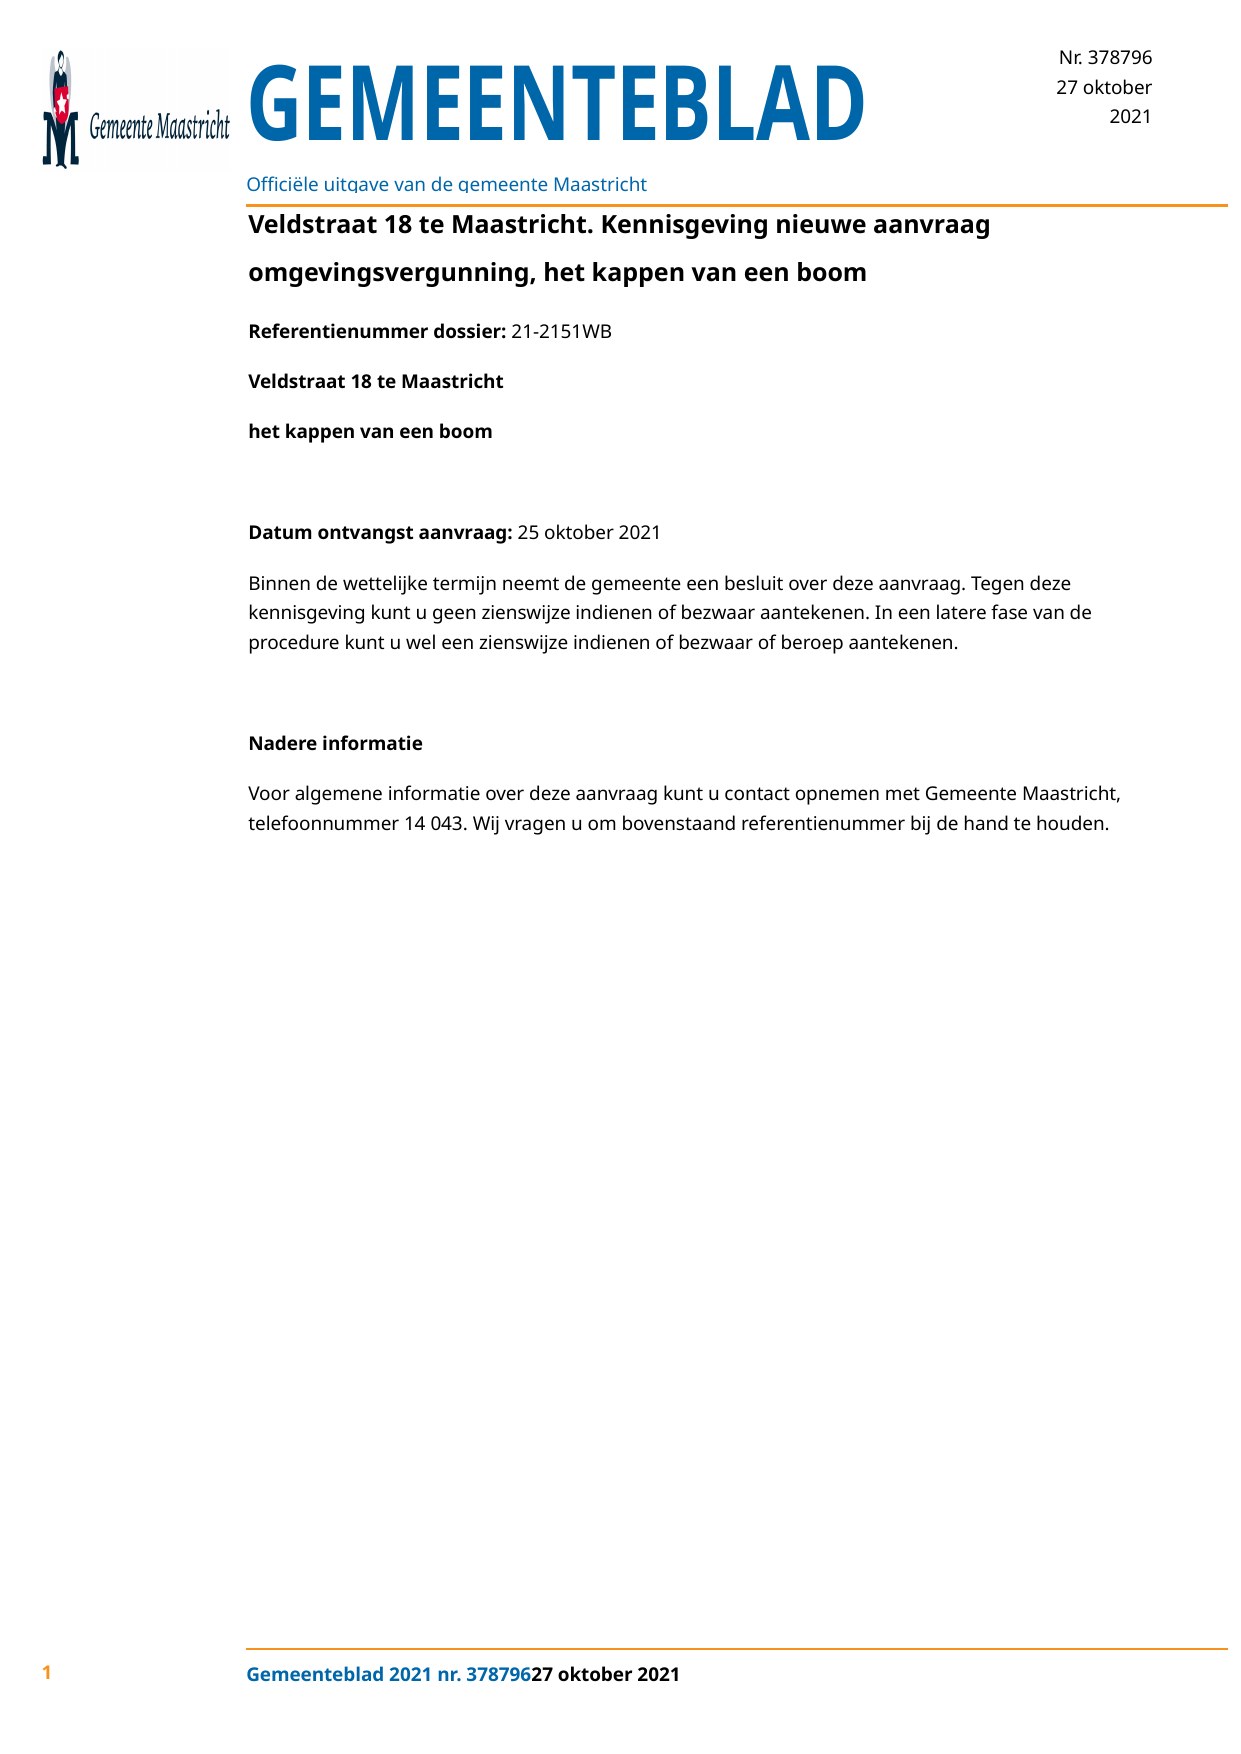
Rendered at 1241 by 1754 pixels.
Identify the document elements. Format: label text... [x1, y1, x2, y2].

text Binnen de wettelijke termijn neemt de gemeente een besluit over deze aanvraag. Tegen deze kennisgeving kunt u geen zienswijze indienen of bezwaar aantekenen. In een latere fase van de procedure kunt u wel een zienswijze indienen of bezwaar of beroep aantekenen. [248, 570, 1152, 655]
picture [41, 47, 231, 172]
text Voor algemene informatie over deze aanvraag kunt u contact opnemen met Gemeente Maastricht, telefoonnummer 14 043. Wij vragen u om bovenstaand referentienummer bij de hand te houden. [248, 780, 1152, 836]
text Referentienummer dossier: 21-2151WB [248, 318, 1152, 344]
text het kappen van een boom [248, 419, 1152, 444]
text Nadere informatie [248, 730, 1152, 756]
text Veldstraat 18 te Maastricht. Kennisgeving nieuwe aanvraag omgevingsvergunning, het kappen van een boom [248, 207, 1152, 288]
text Veldstraat 18 te Maastricht [248, 368, 1152, 394]
text Datum ontvangst aanvraag: 25 oktober 2021 [248, 519, 1152, 545]
